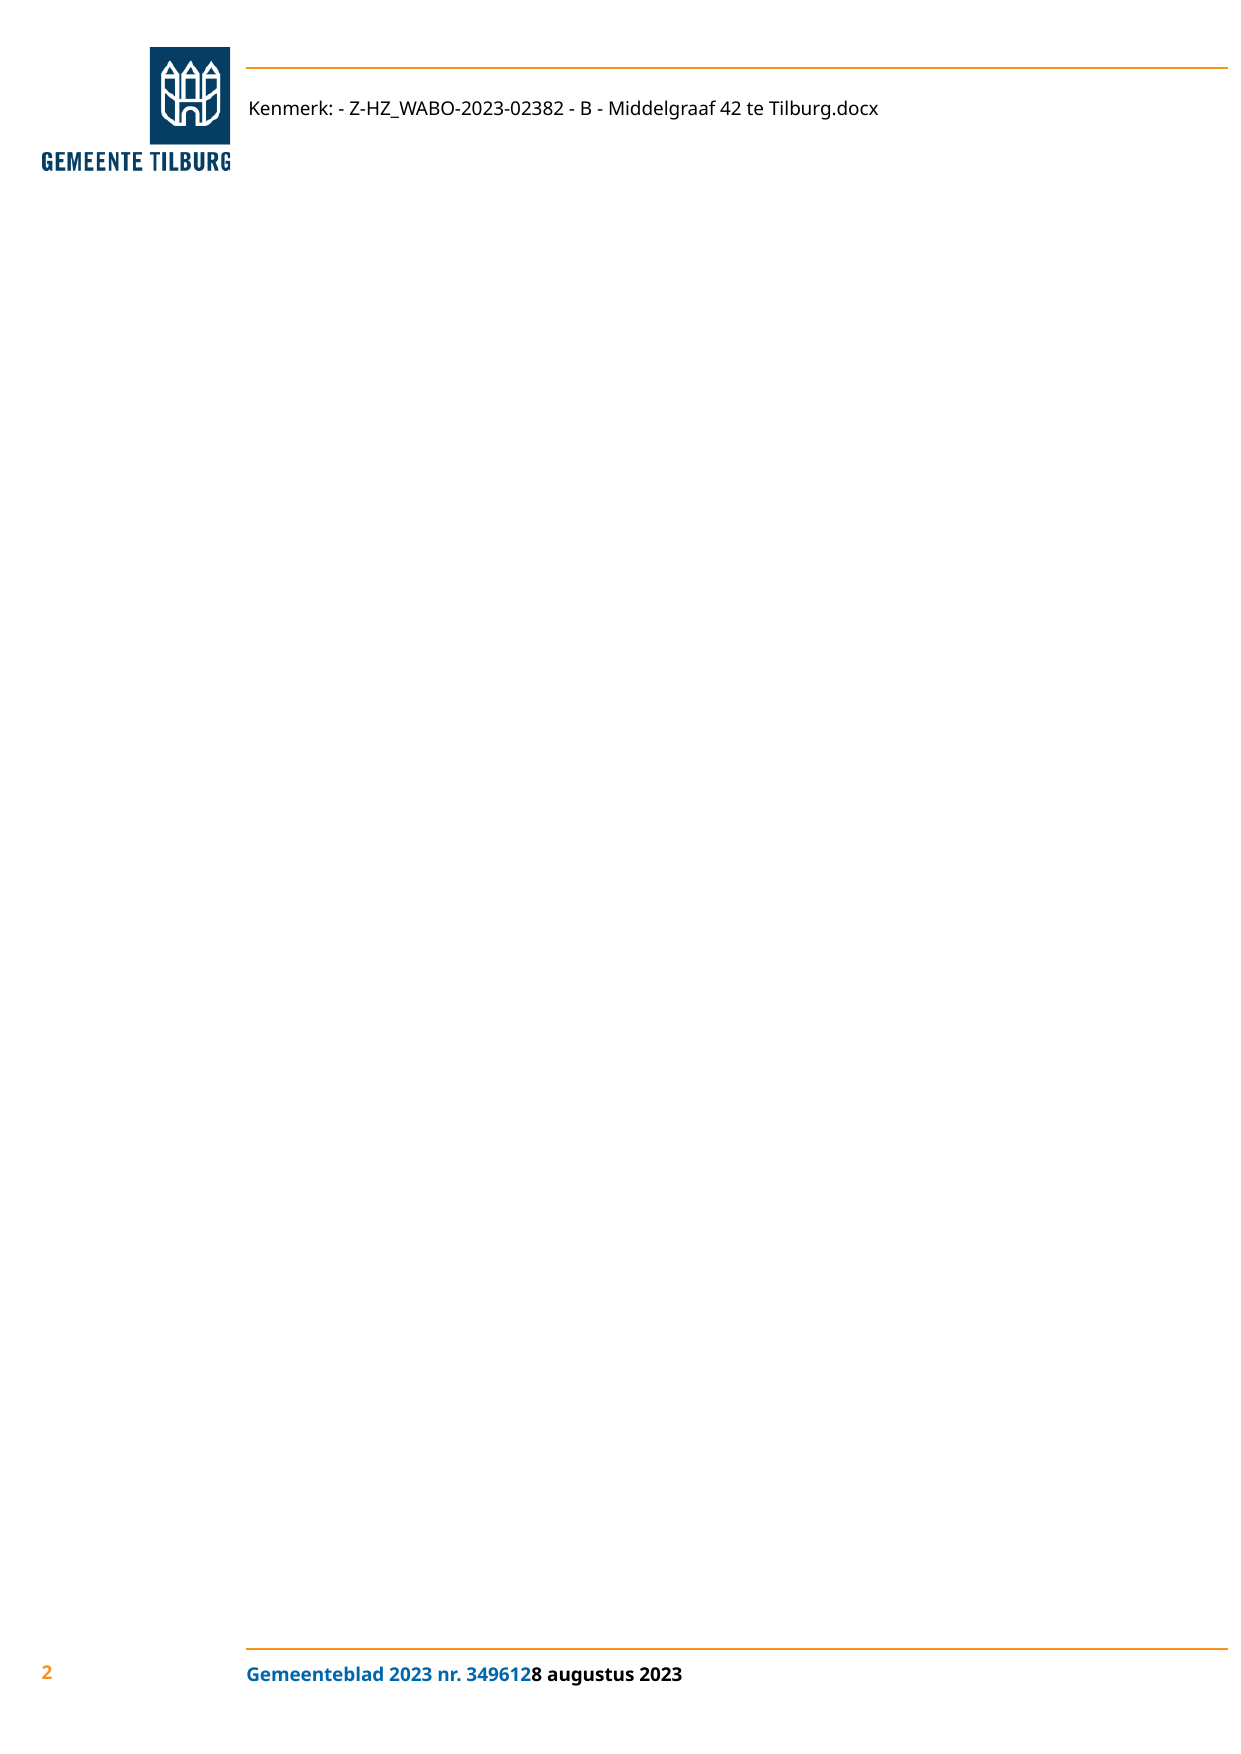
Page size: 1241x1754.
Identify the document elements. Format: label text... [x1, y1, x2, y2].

picture [41, 47, 231, 172]
text Kenmerk: - Z-HZ_WABO-2023-02382 - B - Middelgraaf 42 te Tilburg.docx [248, 95, 1152, 121]
